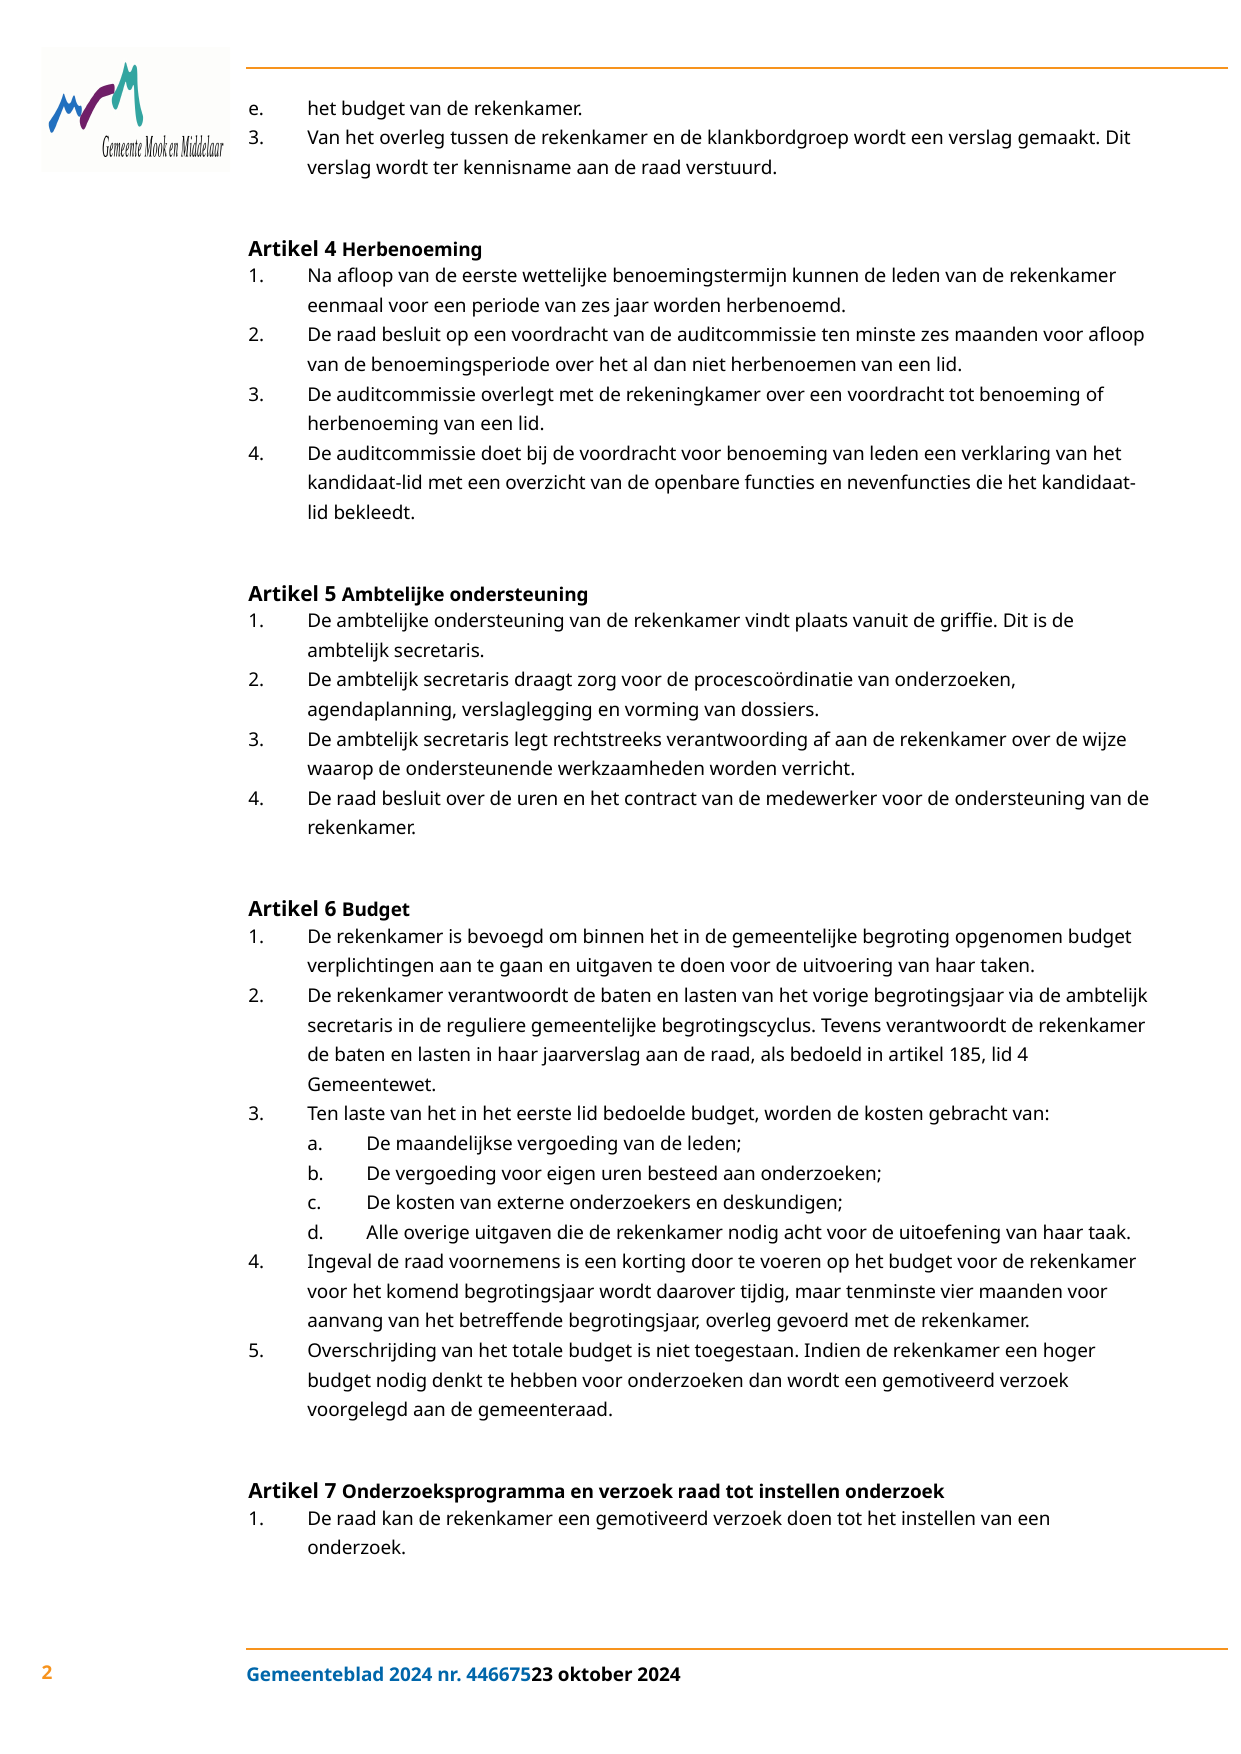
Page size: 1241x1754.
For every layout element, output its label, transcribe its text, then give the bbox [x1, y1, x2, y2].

list Overschrijding van het totale budget is niet toegestaan. Indien de rekenkamer een hoger budget nodig denkt te hebben voor onderzoeken dan wordt een gemotiveerd verzoek voorgelegd aan de gemeenteraad. [248, 1337, 1152, 1422]
list De ambtelijk secretaris legt rechtstreeks verantwoording af aan de rekenkamer over de wijze waarop de ondersteunende werkzaamheden worden verricht. [248, 726, 1152, 781]
text Artikel 7 Onderzoeksprogramma en verzoek raad tot instellen onderzoek [248, 1476, 1152, 1505]
list De auditcommissie overlegt met de rekeningkamer over een voordracht tot benoeming of herbenoeming van een lid. [248, 381, 1152, 436]
list Ingeval de raad voornemens is een korting door te voeren op het budget voor de rekenkamer voor het komend begrotingsjaar wordt daarover tijdig, maar tenminste vier maanden voor aanvang van het betreffende begrotingsjaar, overleg gevoerd met de rekenkamer. [248, 1248, 1152, 1333]
list De rekenkamer is bevoegd om binnen het in de gemeentelijke begroting opgenomen budget verplichtingen aan te gaan en uitgaven te doen voor de uitvoering van haar taken. [248, 923, 1152, 978]
list De ambtelijk secretaris draagt zorg voor de procescoördinatie van onderzoeken, agendaplanning, verslaglegging en vorming van dossiers. [248, 667, 1152, 722]
text Artikel 6 Budget [248, 894, 1152, 923]
list De vergoeding voor eigen uren besteed aan onderzoeken; [307, 1160, 1152, 1185]
list De rekenkamer verantwoordt de baten en lasten van het vorige begrotingsjaar via de ambtelijk secretaris in de reguliere gemeentelijke begrotingscyclus. Tevens verantwoordt de rekenkamer de baten en lasten in haar jaarverslag aan de raad, als bedoeld in artikel 185, lid 4 Gemeentewet. [248, 982, 1152, 1097]
list De ambtelijke ondersteuning van de rekenkamer vindt plaats vanuit de griffie. Dit is de ambtelijk secretaris. [248, 607, 1152, 663]
list Van het overleg tussen de rekenkamer en de klankbordgroep wordt een verslag gemaakt. Dit verslag wordt ter kennisname aan de raad verstuurd. [248, 124, 1152, 180]
list het budget van de rekenkamer. [248, 95, 1152, 121]
text Artikel 5 Ambtelijke ondersteuning [248, 579, 1152, 607]
list De raad besluit over de uren en het contract van de medewerker voor de ondersteuning van de rekenkamer. [248, 785, 1152, 840]
text Artikel 4 Herbenoeming [248, 234, 1152, 262]
list De raad besluit op een voordracht van de auditcommissie ten minste zes maanden voor afloop van de benoemingsperiode over het al dan niet herbenoemen van een lid. [248, 322, 1152, 377]
list Alle overige uitgaven die de rekenkamer nodig acht voor de uitoefening van haar taak. [307, 1219, 1152, 1244]
list De raad kan de rekenkamer een gemotiveerd verzoek doen tot het instellen van een onderzoek. [248, 1505, 1152, 1560]
list Na afloop van de eerste wettelijke benoemingstermijn kunnen de leden van de rekenkamer eenmaal voor een periode van zes jaar worden herbenoemd. [248, 262, 1152, 318]
list Ten laste van het in het eerste lid bedoelde budget, worden de kosten gebracht van: [248, 1101, 1152, 1126]
list De kosten van externe onderzoekers en deskundigen; [307, 1189, 1152, 1215]
list De auditcommissie doet bij de voordracht voor benoeming van leden een verklaring van het kandidaat-lid met een overzicht van de openbare functies en nevenfuncties die het kandidaat-lid bekleedt. [248, 440, 1152, 525]
list De maandelijkse vergoeding van de leden; [307, 1130, 1152, 1156]
picture [41, 47, 231, 172]
